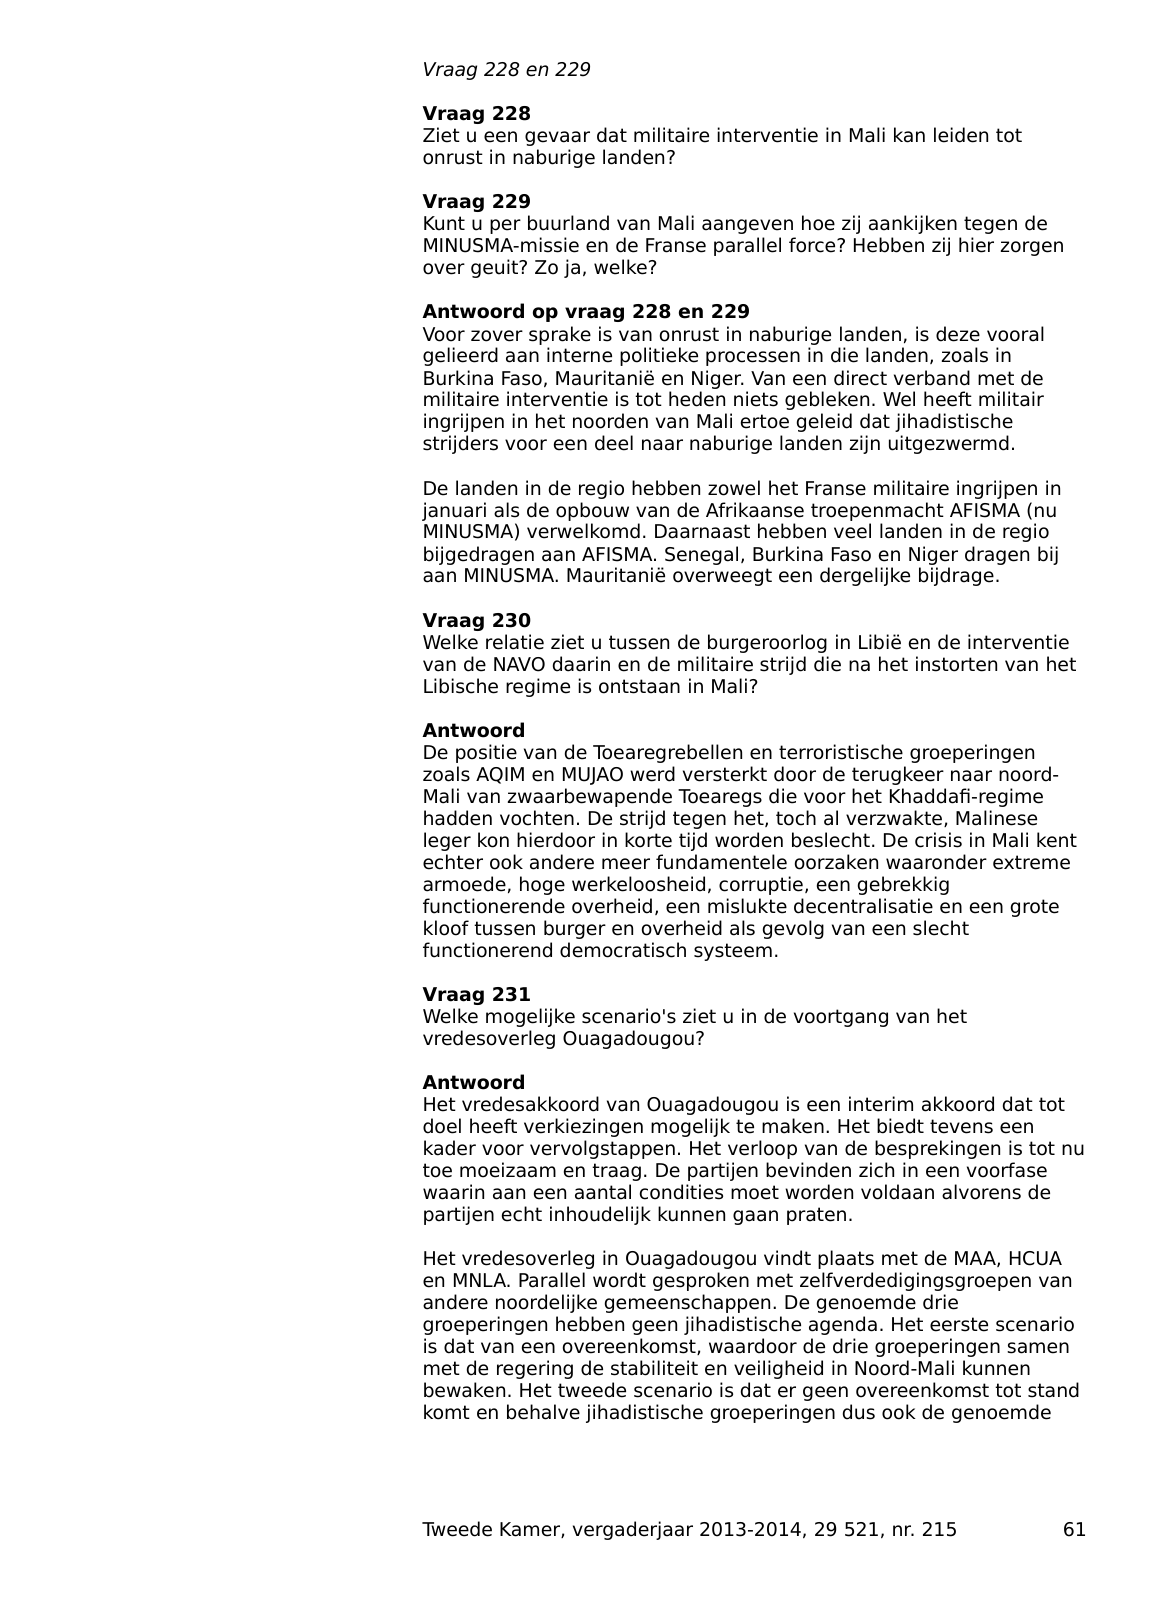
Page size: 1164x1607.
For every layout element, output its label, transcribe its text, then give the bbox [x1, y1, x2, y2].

text Kunt u per buurland van Mali aangeven hoe zij aankijken tegen de MINUSMA-missie en de Franse parallel force? Hebben zij hier zorgen over geuit? Zo ja, welke? [422, 213, 1087, 279]
subtitle Vraag 228 en 229 [422, 59, 1087, 81]
text Ziet u een gevaar dat militaire interventie in Mali kan leiden tot onrust in naburige landen? [422, 125, 1087, 169]
text De positie van de Toearegrebellen en terroristische groeperingen zoals AQIM en MUJAO werd versterkt door de terugkeer naar noord-Mali van zwaarbewapende Toearegs die voor het Khaddafi-regime hadden vochten. De strijd tegen het, toch al verzwakte, Malinese leger kon hierdoor in korte tijd worden beslecht. De crisis in Mali kent echter ook andere meer fundamentele oorzaken waaronder extreme armoede, hoge werkeloosheid, corruptie, een gebrekkig functionerende overheid, een mislukte decentralisatie en een grote kloof tussen burger en overheid als gevolg van een slecht functionerend democratisch systeem. [422, 742, 1087, 961]
text Het vredesoverleg in Ouagadougou vindt plaats met de MAA, HCUA en MNLA. Parallel wordt gesproken met zelfverdedigingsgroepen van andere noordelijke gemeenschappen. De genoemde drie groeperingen hebben geen jihadistische agenda. Het eerste scenario is dat van een overeenkomst, waardoor de drie groeperingen samen met de regering de stabiliteit en veiligheid in Noord-Mali kunnen bewaken. Het tweede scenario is dat er geen overeenkomst tot stand komt en behalve jihadistische groeperingen dus ook de genoemde [422, 1248, 1087, 1424]
text Vraag 230 [422, 609, 1087, 632]
text Antwoord [422, 1072, 1087, 1094]
text Voor zover sprake is van onrust in naburige landen, is deze vooral gelieerd aan interne politieke processen in die landen, zoals in Burkina Faso, Mauritanië en Niger. Van een direct verband met de militaire interventie is tot heden niets gebleken. Wel heeft militair ingrijpen in het noorden van Mali ertoe geleid dat jihadistische strijders voor een deel naar naburige landen zijn uitgezwermd. [422, 323, 1087, 455]
text Vraag 231 [422, 984, 1087, 1006]
text Welke mogelijke scenario's ziet u in de voortgang van het vredesoverleg Ouagadougou? [422, 1006, 1087, 1049]
text Het vredesakkoord van Ouagadougou is een interim akkoord dat tot doel heeft verkiezingen mogelijk te maken. Het biedt tevens een kader voor vervolgstappen. Het verloop van de besprekingen is tot nu toe moeizaam en traag. De partijen bevinden zich in een voorfase waarin aan een aantal condities moet worden voldaan alvorens de partijen echt inhoudelijk kunnen gaan praten. [422, 1094, 1087, 1226]
text Antwoord [422, 720, 1087, 742]
text De landen in de regio hebben zowel het Franse militaire ingrijpen in januari als de opbouw van de Afrikaanse troepenmacht AFISMA (nu MINUSMA) verwelkomd. Daarnaast hebben veel landen in de regio bijgedragen aan AFISMA. Senegal, Burkina Faso en Niger dragen bij aan MINUSMA. Mauritanië overweegt een dergelijke bijdrage. [422, 477, 1087, 587]
text Vraag 228 [422, 103, 1087, 125]
text Welke relatie ziet u tussen de burgeroorlog in Libië en de interventie van de NAVO daarin en de militaire strijd die na het instorten van het Libische regime is ontstaan in Mali? [422, 632, 1087, 697]
text Antwoord op vraag 228 en 229 [422, 301, 1087, 323]
text Vraag 229 [422, 191, 1087, 213]
